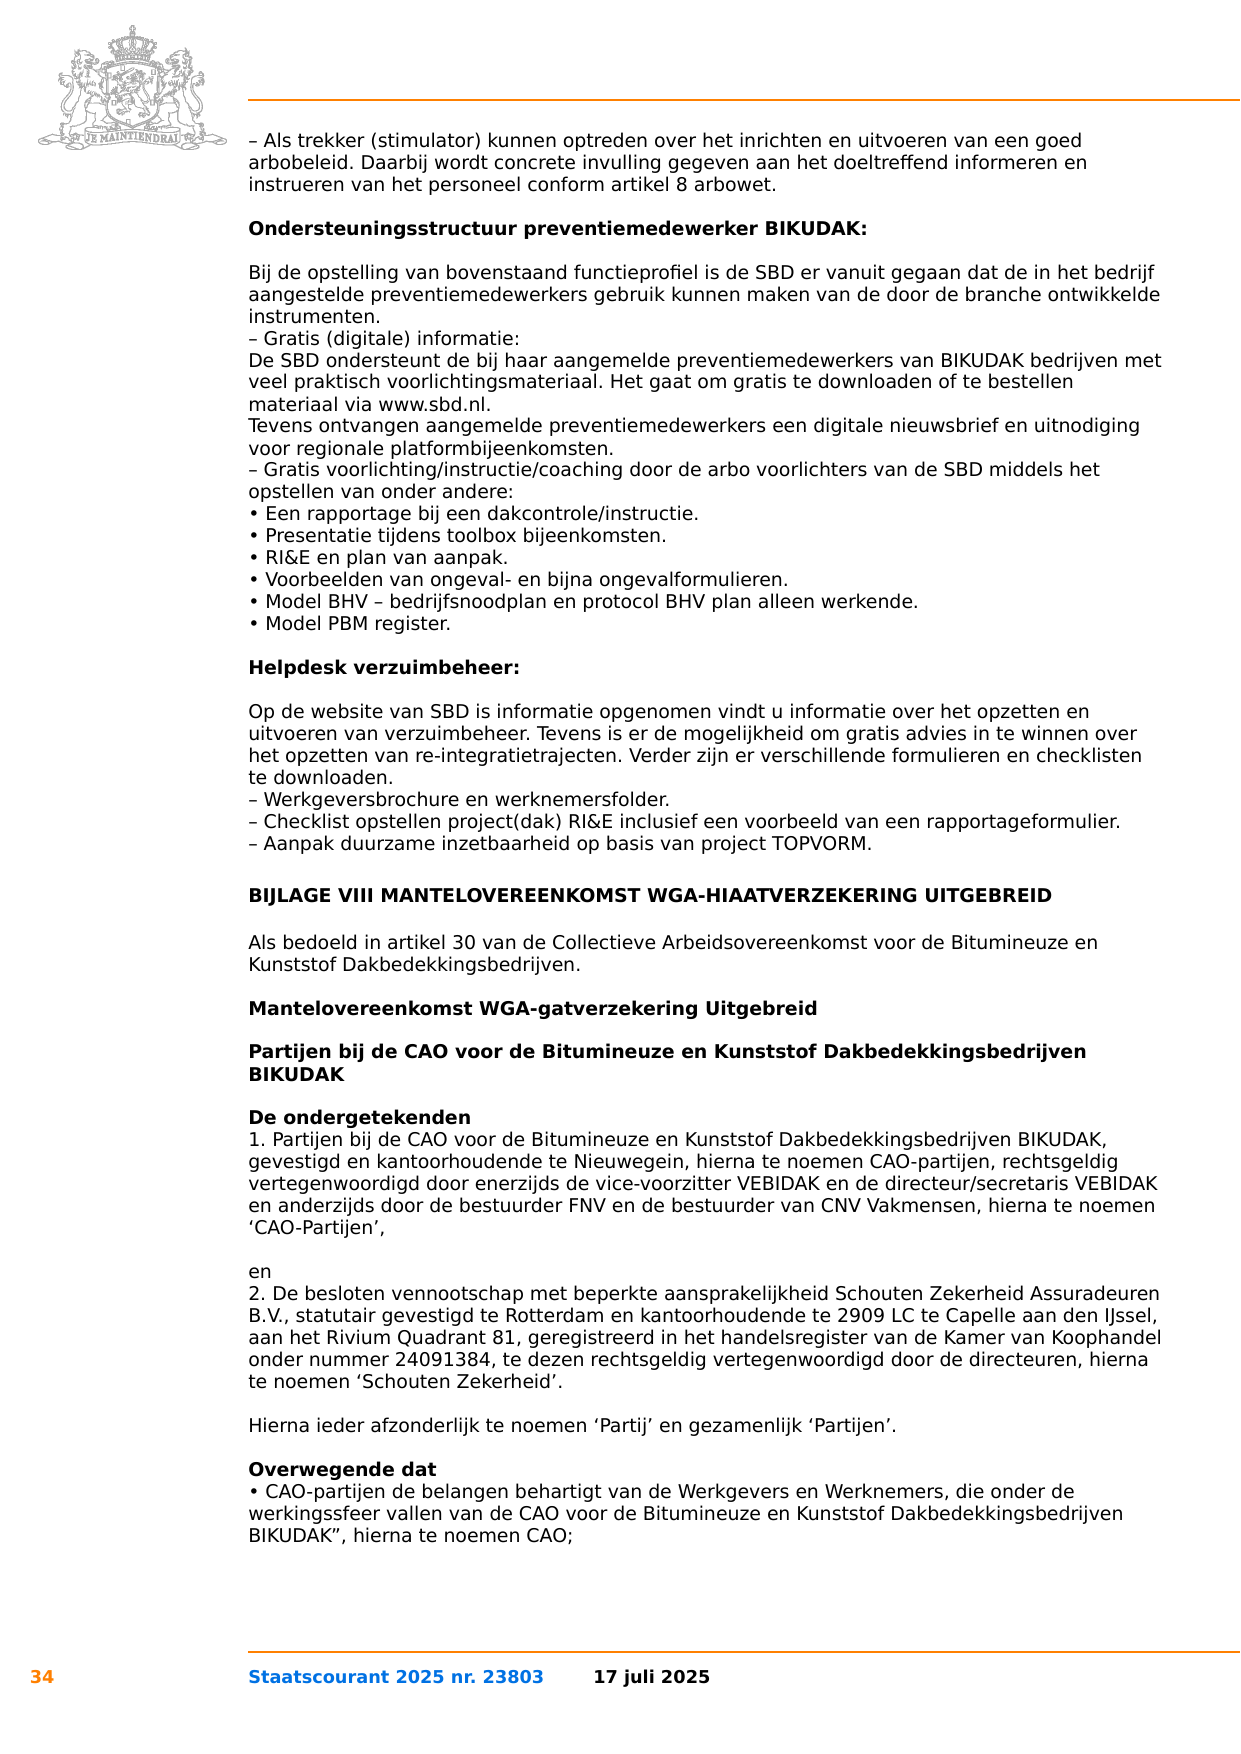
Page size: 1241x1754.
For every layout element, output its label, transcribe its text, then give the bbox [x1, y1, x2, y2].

text Bij de opstelling van bovenstaand functieprofiel is de SBD er vanuit gegaan dat de in het bedrijf aangestelde preventiemedewerkers gebruik kunnen maken van de door de branche ontwikkelde instrumenten. [248, 262, 1163, 327]
subtitle Helpdesk verzuimbeheer: [248, 657, 1163, 679]
subtitle BIJLAGE VIII MANTELOVEREENKOMST WGA-HIAATVERZEKERING UITGEBREID [248, 885, 1163, 907]
text en [248, 1261, 1163, 1283]
text • CAO-partijen de belangen behartigt van de Werkgevers en Werknemers, die onder de werkingssfeer vallen van de CAO voor de Bitumineuze en Kunststof Dakbedekkingsbedrijven BIKUDAK”, hierna te noemen CAO; [248, 1481, 1163, 1547]
text • Presentatie tijdens toolbox bijeenkomsten. [248, 525, 1163, 547]
subtitle Partijen bij de CAO voor de Bitumineuze en Kunststof Dakbedekkingsbedrijven BIKUDAK [248, 1041, 1163, 1085]
picture [38, 25, 227, 150]
text – Als trekker (stimulator) kunnen optreden over het inrichten en uitvoeren van een goed arbobeleid. Daarbij wordt concrete invulling gegeven aan het doeltreffend informeren en instrueren van het personeel conform artikel 8 arbowet. [248, 130, 1163, 196]
text • Voorbeelden van ongeval- en bijna ongevalformulieren. [248, 569, 1163, 591]
text 1. Partijen bij de CAO voor de Bitumineuze en Kunststof Dakbedekkingsbedrijven BIKUDAK, gevestigd en kantoorhoudende te Nieuwegein, hierna te noemen CAO-partijen, rechtsgeldig vertegenwoordigd door enerzijds de vice-voorzitter VEBIDAK en de directeur/secretaris VEBIDAK en anderzijds door de bestuurder FNV en de bestuurder van CNV Vakmensen, hierna te noemen ‘CAO-Partijen’, [248, 1129, 1163, 1239]
text – Werkgeversbrochure en werknemersfolder. [248, 789, 1163, 811]
text – Checklist opstellen project(dak) RI&E inclusief een voorbeeld van een rapportageformulier. [248, 811, 1163, 833]
subtitle De ondergetekenden [248, 1107, 1163, 1129]
text • Model BHV – bedrijfsnoodplan en protocol BHV plan alleen werkende. [248, 591, 1163, 613]
subtitle Mantelovereenkomst WGA-gatverzekering Uitgebreid [248, 998, 1163, 1019]
text Tevens ontvangen aangemelde preventiemedewerkers een digitale nieuwsbrief en uitnodiging voor regionale platformbijeenkomsten. [248, 415, 1163, 459]
subtitle Ondersteuningsstructuur preventiemedewerker BIKUDAK: [248, 218, 1163, 240]
text – Gratis (digitale) informatie: [248, 327, 1163, 349]
text – Gratis voorlichting/instructie/coaching door de arbo voorlichters van de SBD middels het opstellen van onder andere: [248, 459, 1163, 503]
text Op de website van SBD is informatie opgenomen vindt u informatie over het opzetten en uitvoeren van verzuimbeheer. Tevens is er de mogelijkheid om gratis advies in te winnen over het opzetten van re-integratietrajecten. Verder zijn er verschillende formulieren en checklisten te downloaden. [248, 701, 1163, 789]
text Als bedoeld in artikel 30 van de Collectieve Arbeidsovereenkomst voor de Bitumineuze en Kunststof Dakbedekkingsbedrijven. [248, 932, 1163, 976]
text • Model PBM register. [248, 613, 1163, 635]
text Hierna ieder afzonderlijk te noemen ‘Partij’ en gezamenlijk ‘Partijen’. [248, 1415, 1163, 1437]
subtitle Overwegende dat [248, 1459, 1163, 1481]
text De SBD ondersteunt de bij haar aangemelde preventiemedewerkers van BIKUDAK bedrijven met veel praktisch voorlichtingsmateriaal. Het gaat om gratis te downloaden of te bestellen materiaal via www.sbd.nl. [248, 349, 1163, 415]
text – Aanpak duurzame inzetbaarheid op basis van project TOPVORM. [248, 833, 1163, 855]
text • RI&E en plan van aanpak. [248, 547, 1163, 569]
text 2. De besloten vennootschap met beperkte aansprakelijkheid Schouten Zekerheid Assuradeuren B.V., statutair gevestigd te Rotterdam en kantoorhoudende te 2909 LC te Capelle aan den IJssel, aan het Rivium Quadrant 81, geregistreerd in het handelsregister van de Kamer van Koophandel onder nummer 24091384, te dezen rechtsgeldig vertegenwoordigd door de directeuren, hierna te noemen ‘Schouten Zekerheid’. [248, 1283, 1163, 1393]
text • Een rapportage bij een dakcontrole/instructie. [248, 503, 1163, 525]
